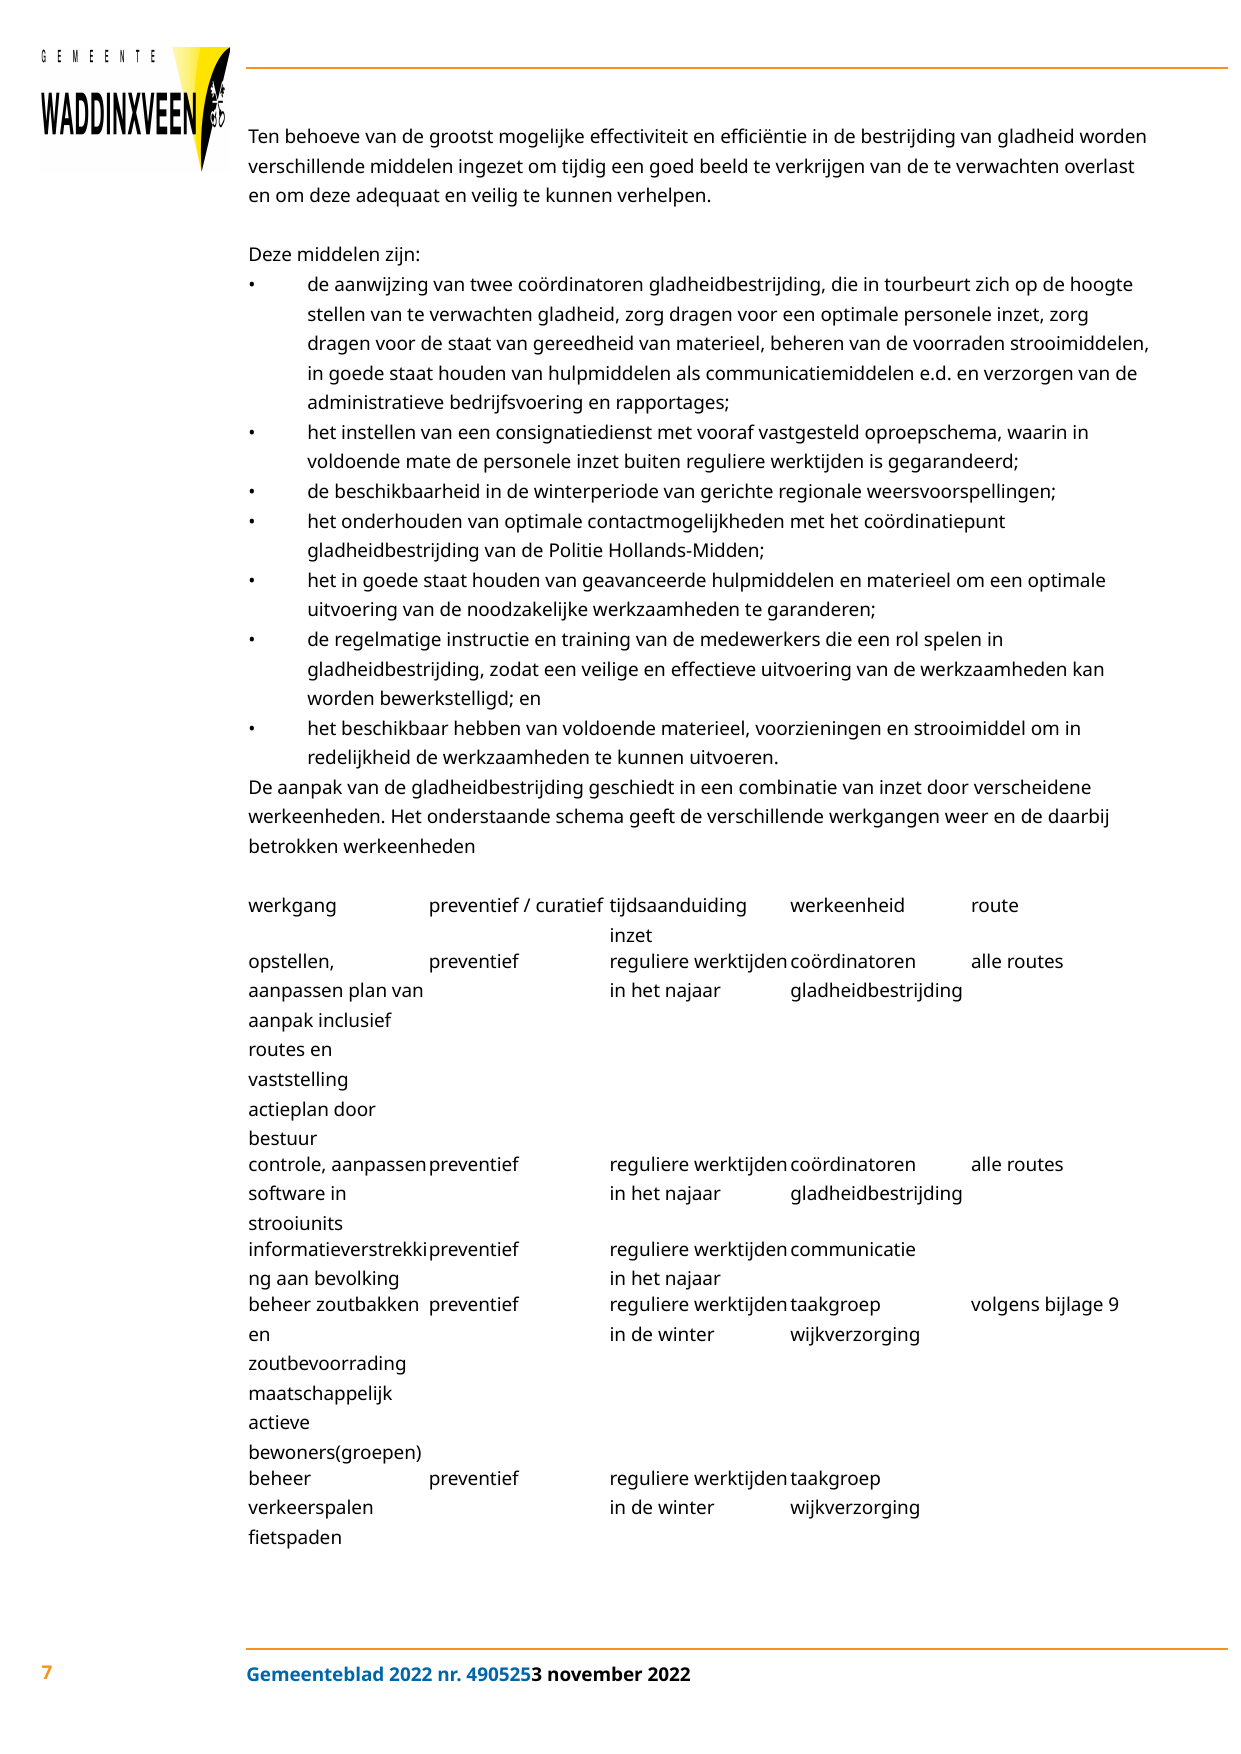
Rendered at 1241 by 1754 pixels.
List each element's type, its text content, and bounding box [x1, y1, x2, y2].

table_cell preventief [429, 1236, 609, 1291]
table_cell [971, 1236, 1152, 1291]
table_cell reguliere werktijden in de winter [609, 1465, 790, 1550]
list de beschikbaarheid in de winterperiode van gerichte regionale weersvoorspellingen; [248, 478, 1152, 504]
table_cell preventief [429, 1465, 609, 1550]
list het onderhouden van optimale contactmogelijkheden met het coördinatiepunt gladheidbestrijding van de Politie Hollands-Midden; [248, 508, 1152, 563]
text De aanpak van de gladheidbestrijding geschiedt in een combinatie van inzet door verscheidene werkeenheden. Het onderstaande schema geeft de verschillende werkgangen weer en de daarbij betrokken werkeenheden [248, 774, 1152, 859]
table_cell communicatie [790, 1236, 971, 1291]
table_cell [971, 1465, 1152, 1550]
table_header werkgang [248, 893, 429, 948]
table_cell coördinatoren gladheidbestrijding [790, 1151, 971, 1236]
table_header route [971, 893, 1152, 948]
table_cell alle routes [971, 948, 1152, 1151]
list het in goede staat houden van geavanceerde hulpmiddelen en materieel om een optimale uitvoering van de noodzakelijke werkzaamheden te garanderen; [248, 567, 1152, 622]
table_cell beheer zoutbakken en zoutbevoorrading maatschappelijk actieve bewoners(groepen) [248, 1291, 429, 1465]
table_cell coördinatoren gladheidbestrijding [790, 948, 971, 1151]
table_cell reguliere werktijden in het najaar [609, 948, 790, 1151]
table_cell reguliere werktijden in de winter [609, 1291, 790, 1465]
picture [41, 47, 231, 172]
table_cell preventief [429, 1291, 609, 1465]
table_header preventief / curatief [429, 893, 609, 948]
table_cell beheer verkeerspalen fietspaden [248, 1465, 429, 1550]
text Deze middelen zijn: [248, 242, 1152, 267]
table_cell informatieverstrekking aan bevolking [248, 1236, 429, 1291]
table_header tijdsaanduiding inzet [609, 893, 790, 948]
table_cell reguliere werktijden in het najaar [609, 1236, 790, 1291]
table_cell alle routes [971, 1151, 1152, 1236]
table_header werkeenheid [790, 893, 971, 948]
table_cell preventief [429, 1151, 609, 1236]
table_cell reguliere werktijden in het najaar [609, 1151, 790, 1236]
table_cell opstellen, aanpassen plan van aanpak inclusief routes en vaststelling actieplan door bestuur [248, 948, 429, 1151]
table_cell volgens bijlage 9 [971, 1291, 1152, 1465]
list de regelmatige instructie en training van de medewerkers die een rol spelen in gladheidbestrijding, zodat een veilige en effectieve uitvoering van de werkzaamheden kan worden bewerkstelligd; en [248, 626, 1152, 711]
table_cell controle, aanpassen software in strooiunits [248, 1151, 429, 1236]
table_cell preventief [429, 948, 609, 1151]
text Ten behoeve van de grootst mogelijke effectiviteit en efficiëntie in de bestrijding van gladheid worden verschillende middelen ingezet om tijdig een goed beeld te verkrijgen van de te verwachten overlast en om deze adequaat en veilig te kunnen verhelpen. [248, 123, 1152, 208]
list het beschikbaar hebben van voldoende materieel, voorzieningen en strooimiddel om in redelijkheid de werkzaamheden te kunnen uitvoeren. [248, 715, 1152, 770]
list het instellen van een consignatiedienst met vooraf vastgesteld oproepschema, waarin in voldoende mate de personele inzet buiten reguliere werktijden is gegarandeerd; [248, 419, 1152, 474]
table_cell taakgroep wijkverzorging [790, 1291, 971, 1465]
table_cell taakgroep wijkverzorging [790, 1465, 971, 1550]
list de aanwijzing van twee coördinatoren gladheidbestrijding, die in tourbeurt zich op de hoogte stellen van te verwachten gladheid, zorg dragen voor een optimale personele inzet, zorg dragen voor de staat van gereedheid van materieel, beheren van de voorraden strooimiddelen, in goede staat houden van hulpmiddelen als communicatiemiddelen e.d. en verzorgen van de administratieve bedrijfsvoering en rapportages; [248, 271, 1152, 415]
